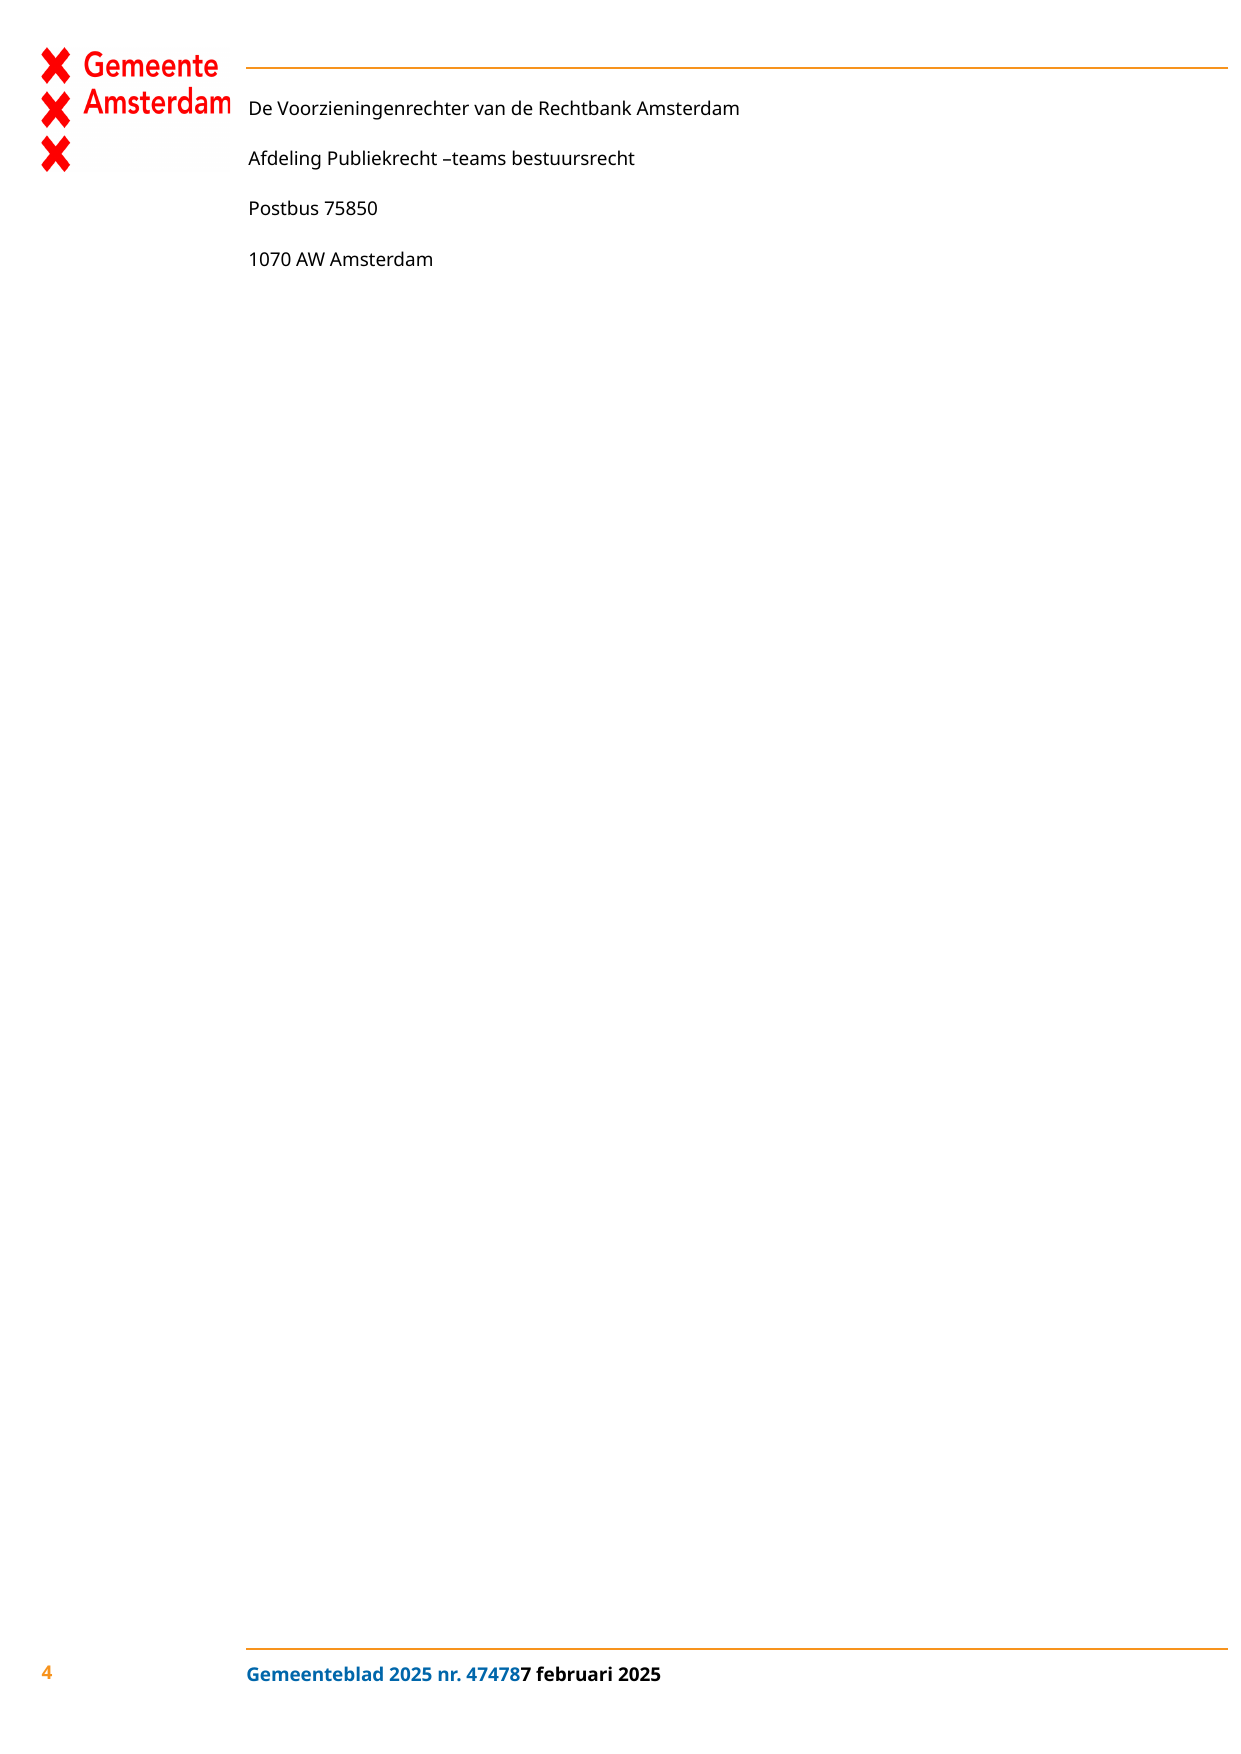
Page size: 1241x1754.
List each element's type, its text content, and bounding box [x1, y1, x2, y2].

text De Voorzieningenrechter van de Rechtbank Amsterdam [248, 95, 1152, 121]
text 1070 AW Amsterdam [248, 246, 1152, 272]
text Afdeling Publiekrecht –teams bestuursrecht [248, 145, 1152, 171]
text Postbus 75850 [248, 196, 1152, 221]
picture [41, 47, 231, 172]
